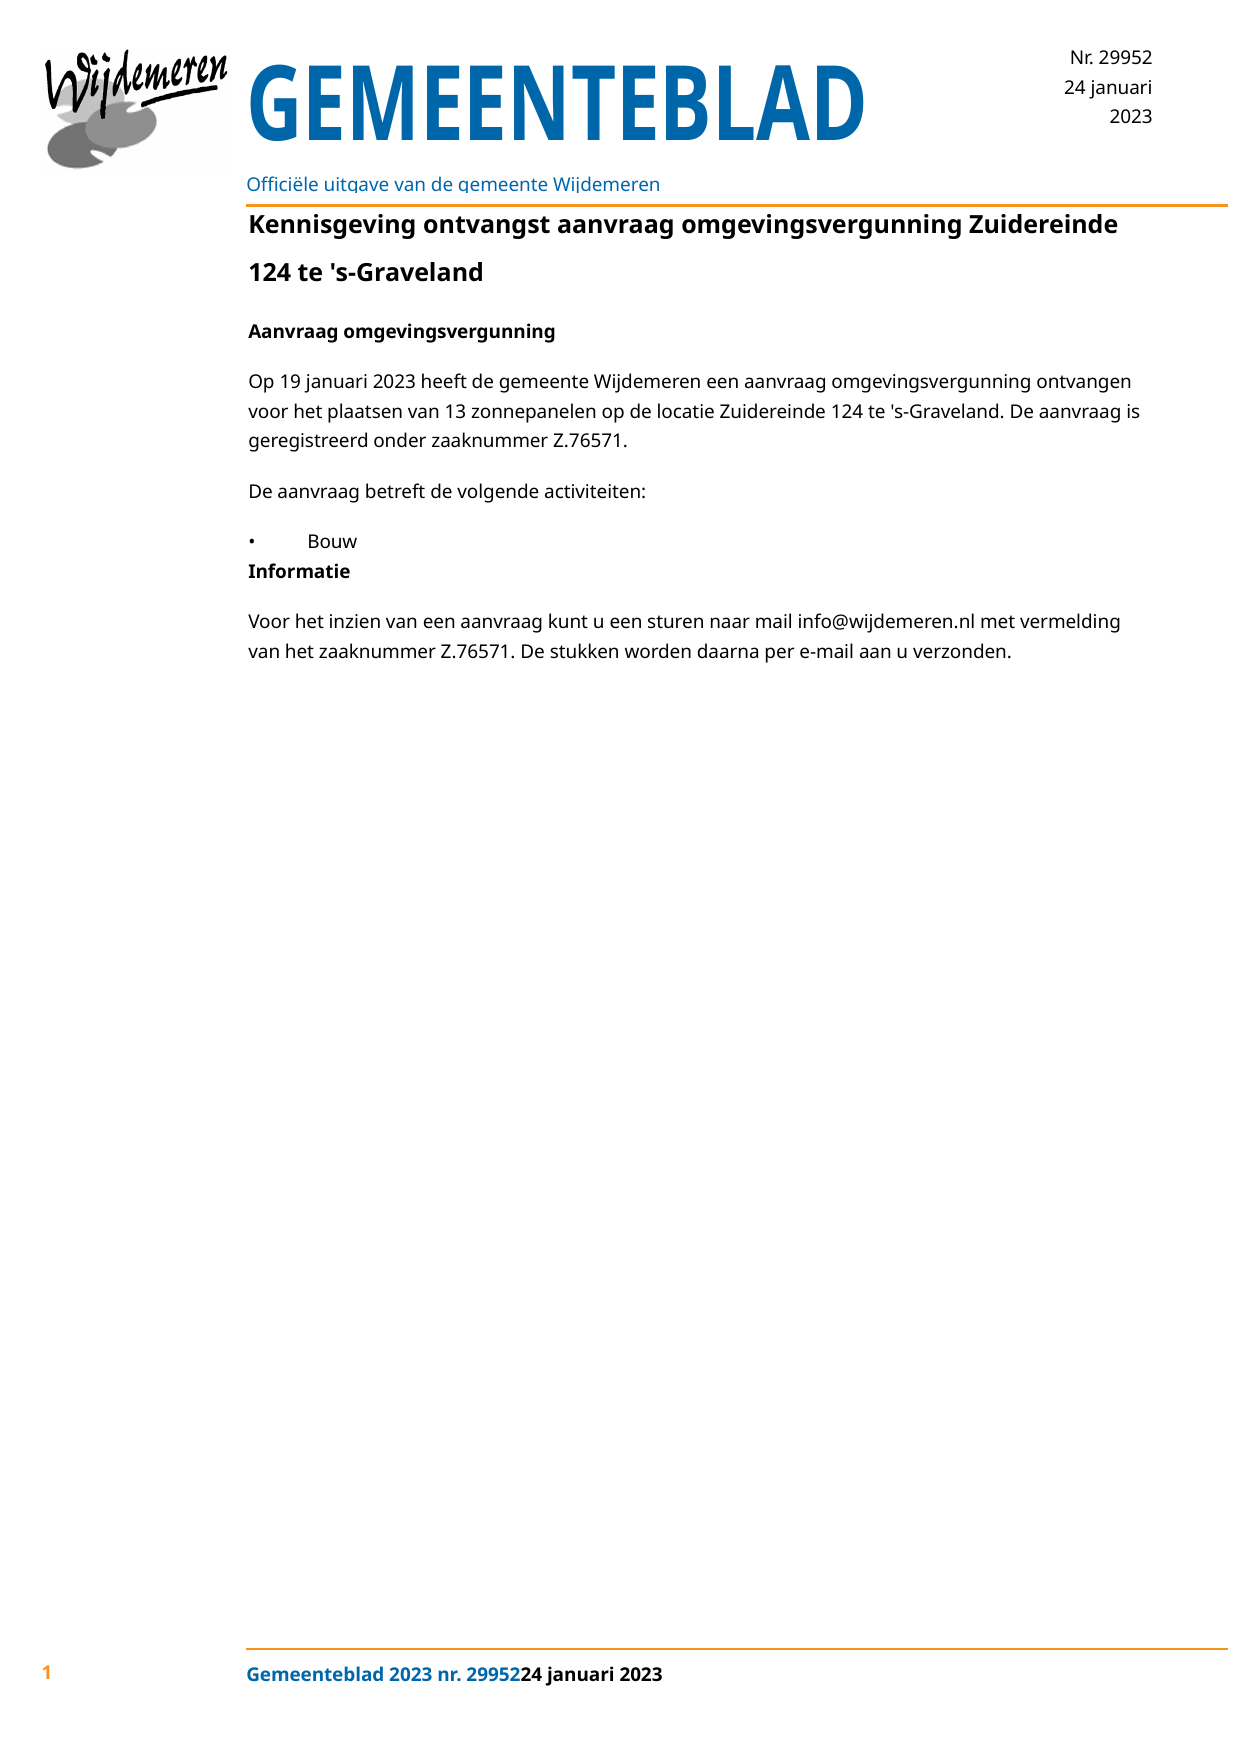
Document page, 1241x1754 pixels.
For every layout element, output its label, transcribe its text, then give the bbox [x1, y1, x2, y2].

text Aanvraag omgevingsvergunning [248, 318, 1152, 344]
text Op 19 januari 2023 heeft de gemeente Wijdemeren een aanvraag omgevingsvergunning ontvangen voor het plaatsen van 13 zonnepanelen op de locatie Zuidereinde 124 te 's-Graveland. De aanvraag is geregistreerd onder zaaknummer Z.76571. [248, 368, 1152, 453]
picture [41, 47, 231, 172]
list Bouw [248, 528, 1152, 554]
text Voor het inzien van een aanvraag kunt u een sturen naar mail info@wijdemeren.nl met vermelding van het zaaknummer Z.76571. De stukken worden daarna per e-mail aan u verzonden. [248, 608, 1152, 664]
text Informatie [248, 558, 1152, 584]
text De aanvraag betreft de volgende activiteiten: [248, 478, 1152, 504]
text Kennisgeving ontvangst aanvraag omgevingsvergunning Zuidereinde 124 te 's-Graveland [248, 207, 1152, 288]
